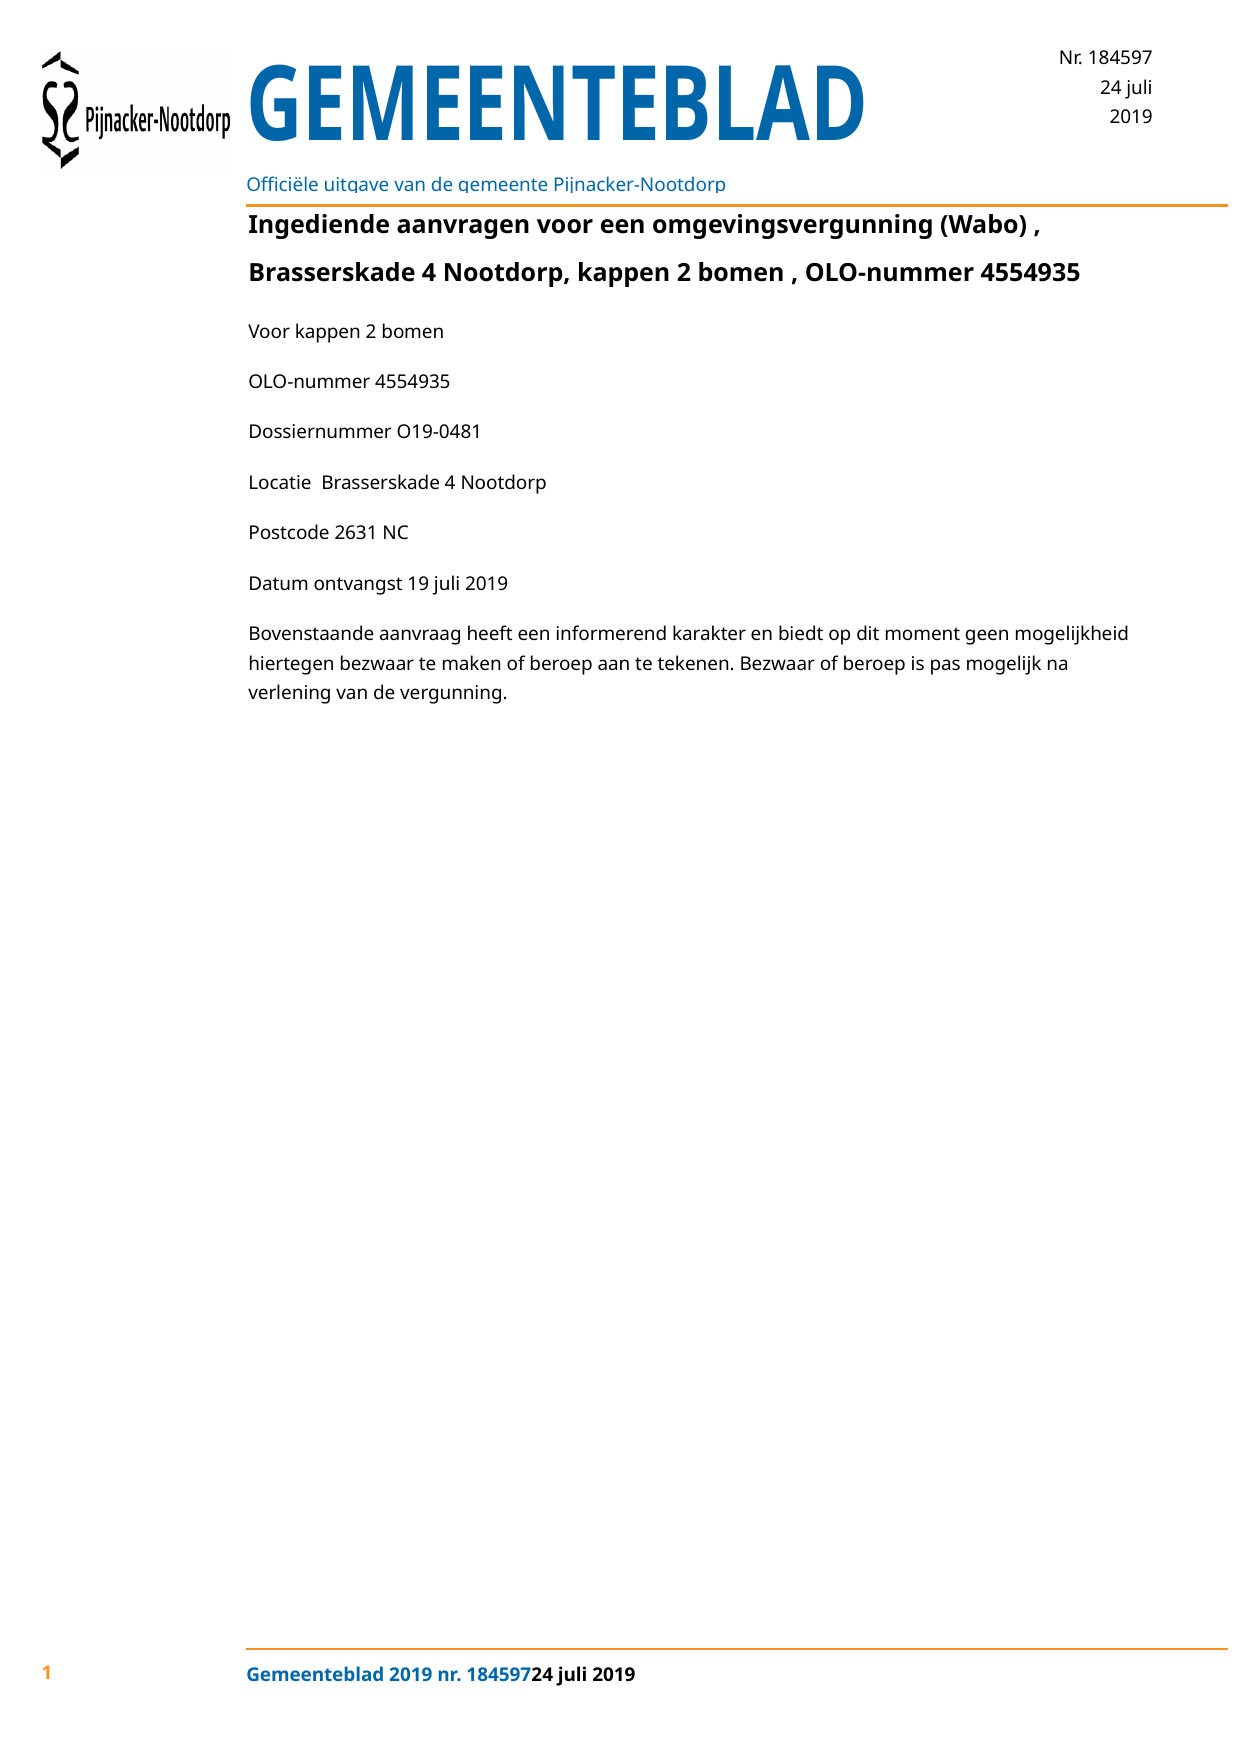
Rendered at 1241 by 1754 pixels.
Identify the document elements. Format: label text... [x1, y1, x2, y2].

text Voor kappen 2 bomen [248, 318, 1152, 344]
picture [41, 47, 231, 172]
text Locatie Brasserskade 4 Nootdorp [248, 469, 1152, 495]
text Postcode 2631 NC [248, 519, 1152, 545]
text Dossiernummer O19-0481 [248, 419, 1152, 444]
text Ingediende aanvragen voor een omgevingsvergunning (Wabo) , Brasserskade 4 Nootdorp, kappen 2 bomen , OLO-nummer 4554935 [248, 207, 1152, 288]
text OLO-nummer 4554935 [248, 368, 1152, 394]
text Bovenstaande aanvraag heeft een informerend karakter en biedt op dit moment geen mogelijkheid hiertegen bezwaar te maken of beroep aan te tekenen. Bezwaar of beroep is pas mogelijk na verlening van de vergunning. [248, 620, 1152, 705]
text Datum ontvangst 19 juli 2019 [248, 570, 1152, 596]
